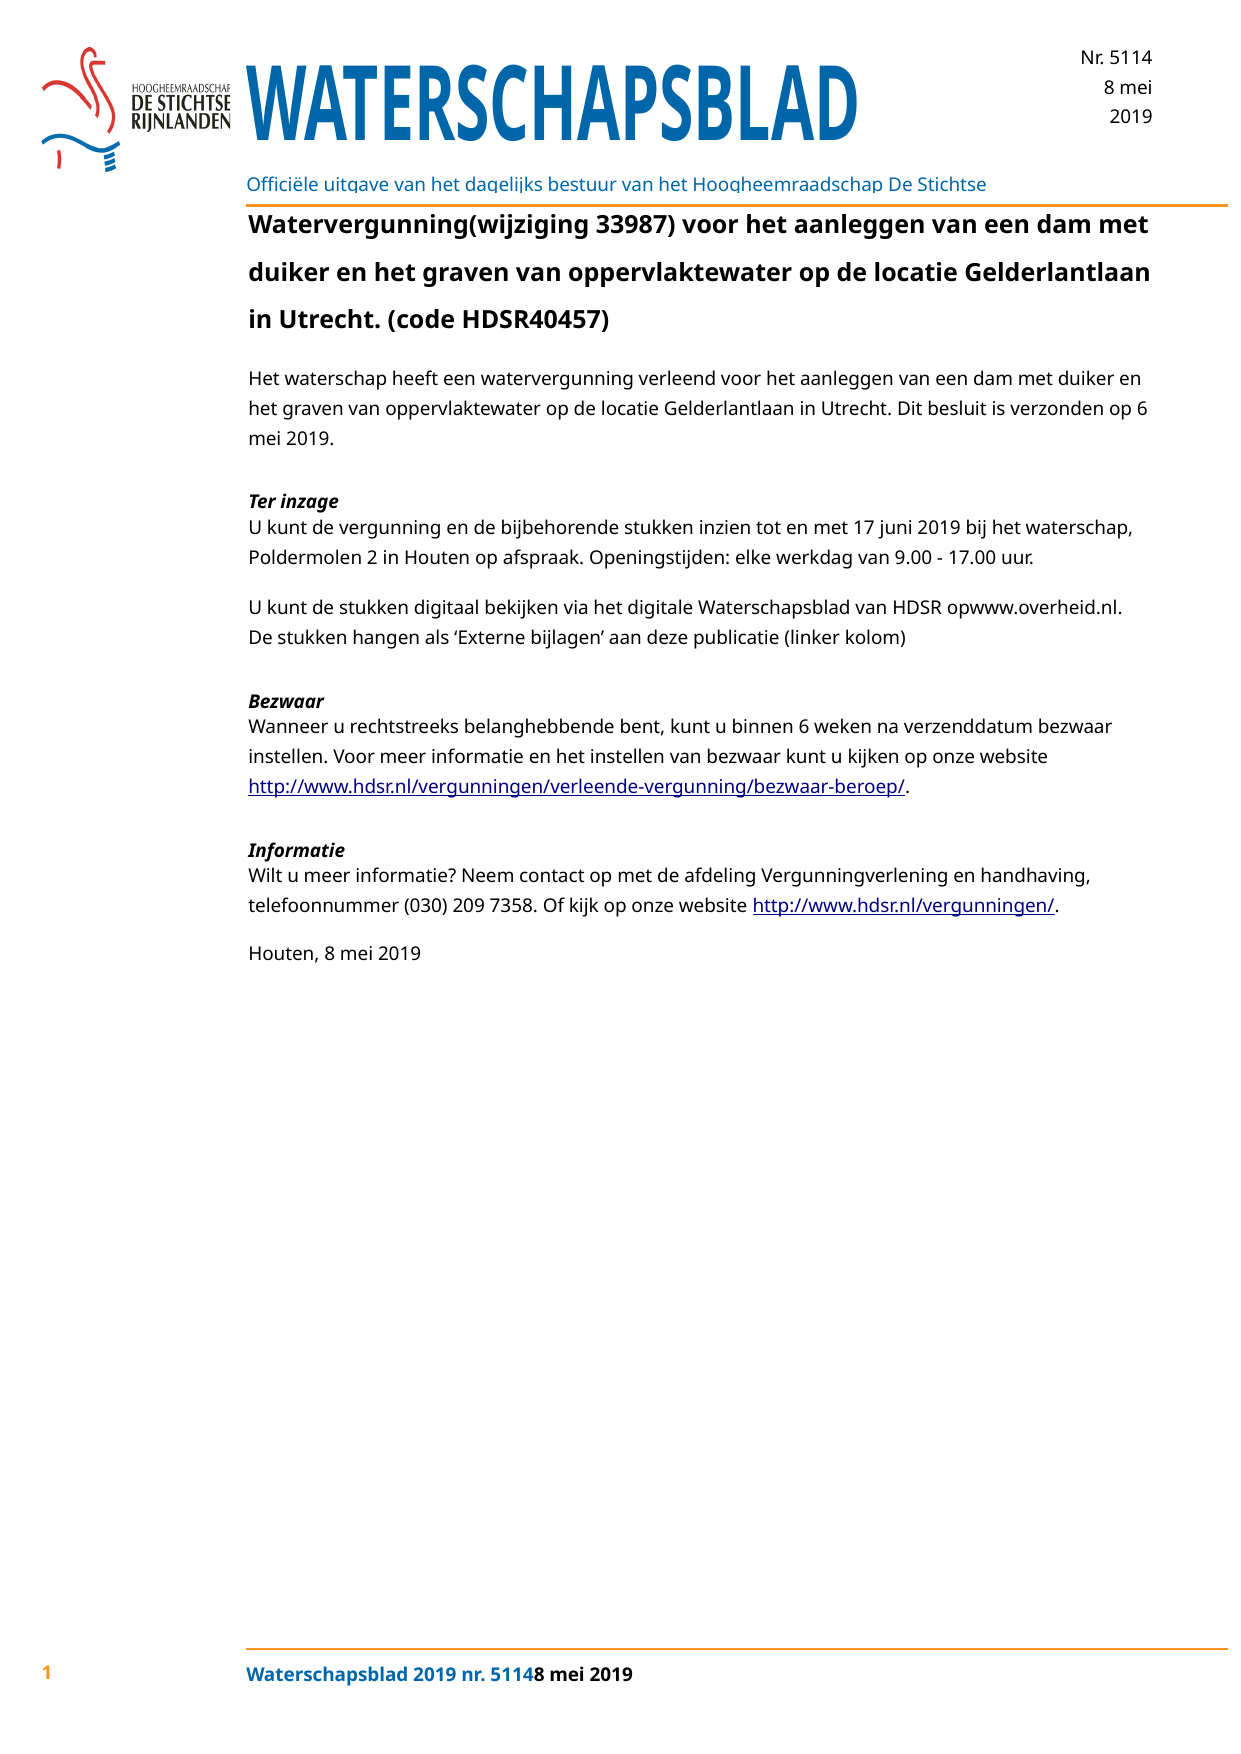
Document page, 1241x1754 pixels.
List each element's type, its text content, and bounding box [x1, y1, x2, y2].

text Ter inzage [248, 489, 1152, 514]
text Houten, 8 mei 2019 [248, 940, 1152, 966]
text Watervergunning(wijziging 33987) voor het aanleggen van een dam met duiker en het graven van oppervlaktewater op de locatie Gelderlantlaan in Utrecht. (code HDSR40457) [248, 207, 1152, 336]
text U kunt de vergunning en de bijbehorende stukken inzien tot en met 17 juni 2019 bij het waterschap, Poldermolen 2 in Houten op afspraak. Openingstijden: elke werkdag van 9.00 - 17.00 uur. [248, 514, 1152, 570]
text Wilt u meer informatie? Neem contact op met de afdeling Vergunningverlening en handhaving, telefoonnummer (030) 209 7358. Of kijk op onze website http://www.hdsr.nl/vergunningen/. [248, 862, 1152, 918]
text Wanneer u rechtstreeks belanghebbende bent, kunt u binnen 6 weken na verzenddatum bezwaar instellen. Voor meer informatie en het instellen van bezwaar kunt u kijken op onze website http://www.hdsr.nl/vergunningen/verleende-vergunning/bezwaar-beroep/. [248, 714, 1152, 798]
text U kunt de stukken digitaal bekijken via het digitale Waterschapsblad van HDSR opwww.overheid.nl. De stukken hangen als ‘Externe bijlagen’ aan deze publicatie (linker kolom) [248, 594, 1152, 650]
picture [41, 47, 231, 172]
text Informatie [248, 837, 1152, 862]
text Bezwaar [248, 688, 1152, 714]
text Het waterschap heeft een watervergunning verleend voor het aanleggen van een dam met duiker en het graven van oppervlaktewater op de locatie Gelderlantlaan in Utrecht. Dit besluit is verzonden op 6 mei 2019. [248, 366, 1152, 450]
